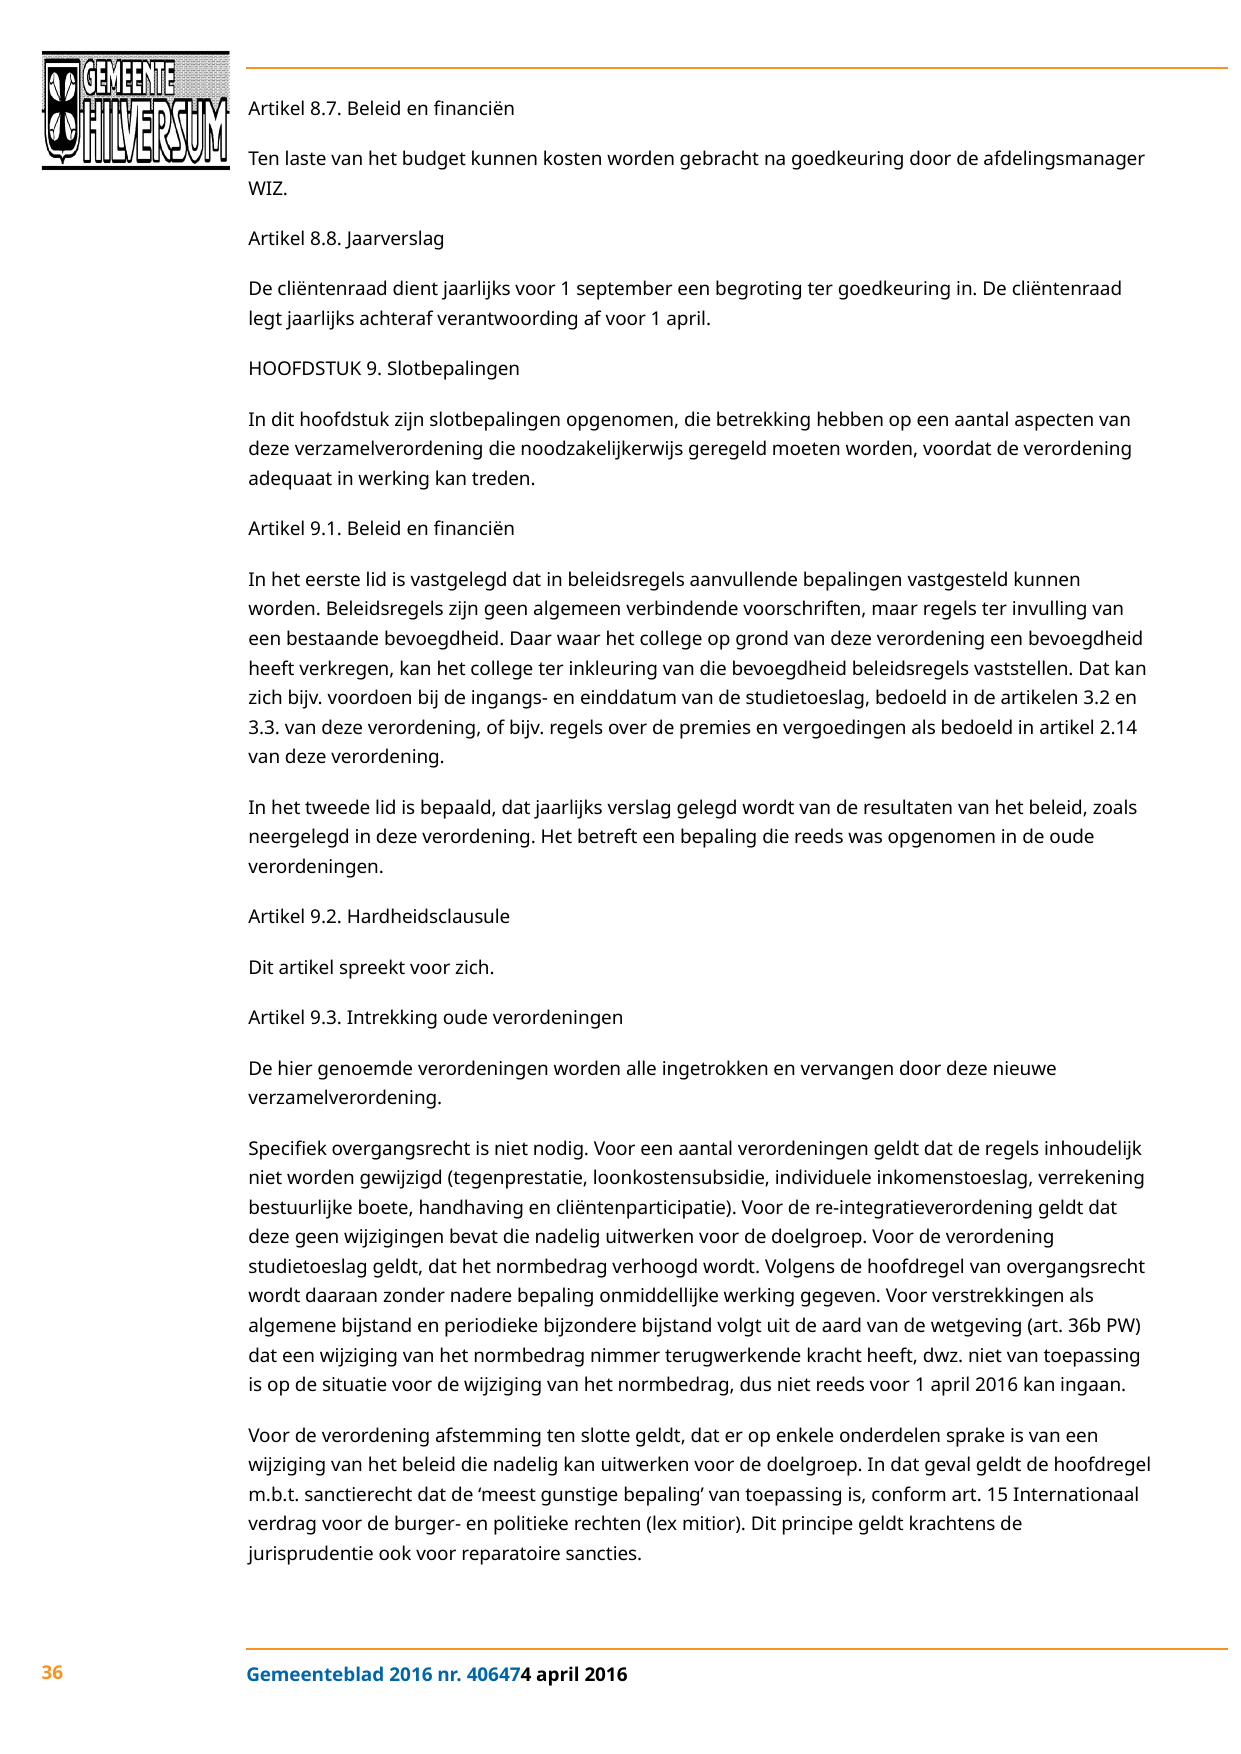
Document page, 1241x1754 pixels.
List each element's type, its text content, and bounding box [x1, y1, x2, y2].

text De cliëntenraad dient jaarlijks voor 1 september een begroting ter goedkeuring in. De cliëntenraad legt jaarlijks achteraf verantwoording af voor 1 april. [248, 276, 1152, 331]
text In het tweede lid is bepaald, dat jaarlijks verslag gelegd wordt van de resultaten van het beleid, zoals neergelegd in deze verordening. Het betreft een bepaling die reeds was opgenomen in de oude verordeningen. [248, 794, 1152, 879]
text Voor de verordening afstemming ten slotte geldt, dat er op enkele onderdelen sprake is van een wijziging van het beleid die nadelig kan uitwerken voor de doelgroep. In dat geval geldt de hoofdregel m.b.t. sanctierecht dat de ‘meest gunstige bepaling’ van toepassing is, conform art. 15 Internationaal verdrag voor de burger- en politieke rechten (lex mitior). Dit principe geldt krachtens de jurisprudentie ook voor reparatoire sancties. [248, 1422, 1152, 1566]
text Specifiek overgangsrecht is niet nodig. Voor een aantal verordeningen geldt dat de regels inhoudelijk niet worden gewijzigd (tegenprestatie, loonkostensubsidie, individuele inkomenstoeslag, verrekening bestuurlijke boete, handhaving en cliëntenparticipatie). Voor de re-integratieverordening geldt dat deze geen wijzigingen bevat die nadelig uitwerken voor de doelgroep. Voor de verordening studietoeslag geldt, dat het normbedrag verhoogd wordt. Volgens de hoofdregel van overgangsrecht wordt daaraan zonder nadere bepaling onmiddellijke werking gegeven. Voor verstrekkingen als algemene bijstand en periodieke bijzondere bijstand volgt uit de aard van de wetgeving (art. 36b PW) dat een wijziging van het normbedrag nimmer terugwerkende kracht heeft, dwz. niet van toepassing is op de situatie voor de wijziging van het normbedrag, dus niet reeds voor 1 april 2016 kan ingaan. [248, 1135, 1152, 1397]
text Artikel 9.2. Hardheidsclausule [248, 903, 1152, 929]
text In dit hoofdstuk zijn slotbepalingen opgenomen, die betrekking hebben op een aantal aspecten van deze verzamelverordening die noodzakelijkerwijs geregeld moeten worden, voordat de verordening adequaat in werking kan treden. [248, 406, 1152, 491]
text In het eerste lid is vastgelegd dat in beleidsregels aanvullende bepalingen vastgesteld kunnen worden. Beleidsregels zijn geen algemeen verbindende voorschriften, maar regels ter invulling van een bestaande bevoegdheid. Daar waar het college op grond van deze verordening een bevoegdheid heeft verkregen, kan het college ter inkleuring van die bevoegdheid beleidsregels vaststellen. Dat kan zich bijv. voordoen bij de ingangs- en einddatum van de studietoeslag, bedoeld in de artikelen 3.2 en 3.3. van deze verordening, of bijv. regels over de premies en vergoedingen als bedoeld in artikel 2.14 van deze verordening. [248, 566, 1152, 769]
text Ten laste van het budget kunnen kosten worden gebracht na goedkeuring door de afdelingsmanager WIZ. [248, 145, 1152, 201]
text De hier genoemde verordeningen worden alle ingetrokken en vervangen door deze nieuwe verzamelverordening. [248, 1055, 1152, 1110]
picture [41, 47, 231, 172]
text HOOFDSTUK 9. Slotbepalingen [248, 356, 1152, 381]
text Artikel 9.1. Beleid en financiën [248, 516, 1152, 541]
text Artikel 8.7. Beleid en financiën [248, 95, 1152, 121]
text Artikel 9.3. Intrekking oude verordeningen [248, 1004, 1152, 1030]
text Artikel 8.8. Jaarverslag [248, 225, 1152, 251]
text Dit artikel spreekt voor zich. [248, 954, 1152, 980]
